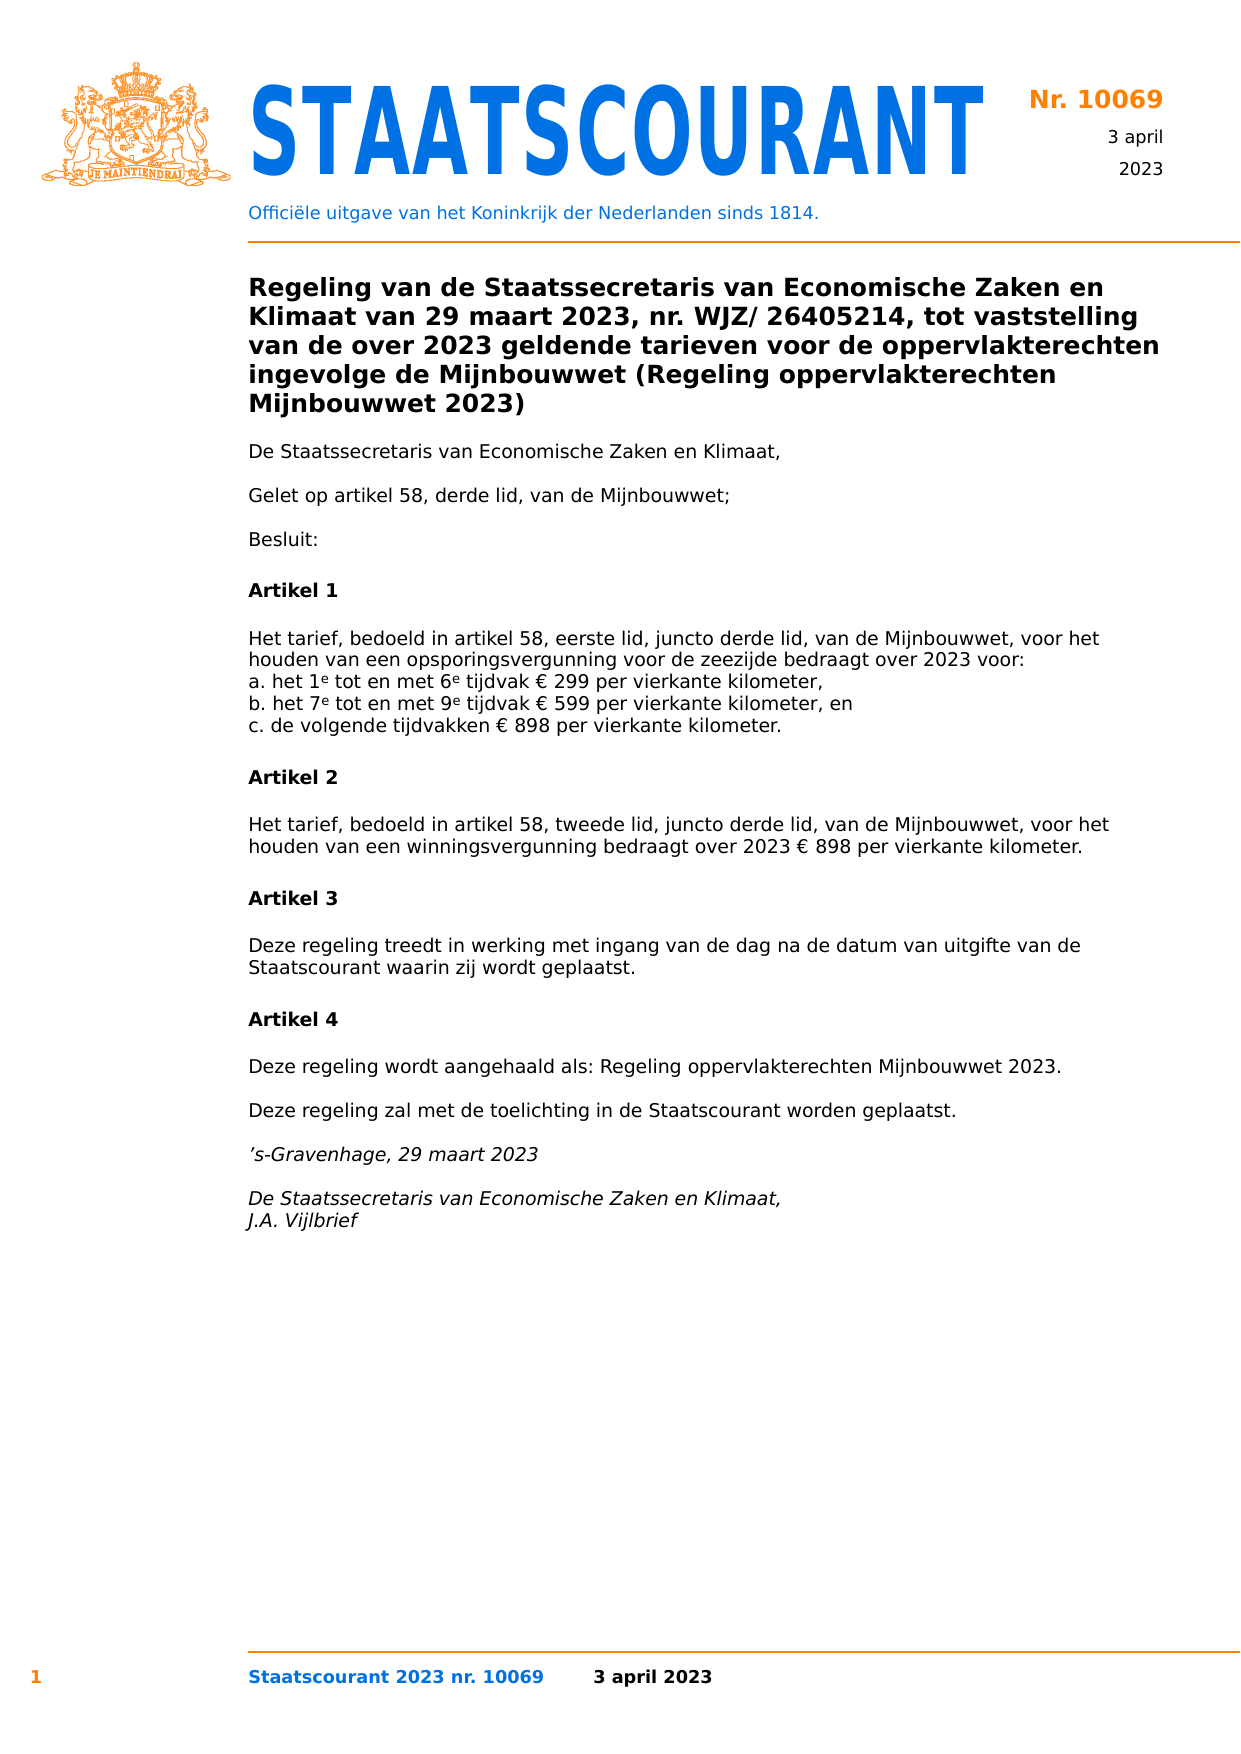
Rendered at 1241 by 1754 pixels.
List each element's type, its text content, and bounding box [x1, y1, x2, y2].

subtitle Artikel 1 [248, 580, 1163, 602]
text b. het 7e tot en met 9e tijdvak € 599 per vierkante kilometer, en [248, 693, 1163, 715]
text c. de volgende tijdvakken € 898 per vierkante kilometer. [248, 715, 1163, 737]
text a. het 1e tot en met 6e tijdvak € 299 per vierkante kilometer, [248, 671, 1163, 693]
picture [41, 62, 231, 186]
text Deze regeling zal met de toelichting in de Staatscourant worden geplaatst. [248, 1100, 1163, 1122]
table_header STAATSCOURANT [248, 62, 998, 203]
text Deze regeling wordt aangehaald als: Regeling oppervlakterechten Mijnbouwwet 2023. [248, 1056, 1163, 1078]
table_header Nr. 10069 [998, 62, 1240, 121]
text De Staatssecretaris van Economische Zaken en Klimaat, J.A. Vijlbrief [248, 1188, 1163, 1232]
table_cell 2023 [998, 153, 1240, 203]
text Gelet op artikel 58, derde lid, van de Mijnbouwwet; [248, 484, 1163, 507]
subtitle Artikel 4 [248, 1009, 1163, 1031]
subtitle Regeling van de Staatssecretaris van Economische Zaken en Klimaat van 29 maart 2023, nr. WJZ/ 26405214, tot vaststelling van de over 2023 geldende tarieven voor de oppervlakterechten ingevolge de Mijnbouwwet (Regeling oppervlakterechten Mijnbouwwet 2023) [248, 273, 1163, 419]
table_cell 3 april [998, 121, 1240, 153]
text Het tarief, bedoeld in artikel 58, tweede lid, juncto derde lid, van de Mijnbouwwet, voor het houden van een winningsvergunning bedraagt over 2023 € 898 per vierkante kilometer. [248, 814, 1163, 858]
text Het tarief, bedoeld in artikel 58, eerste lid, juncto derde lid, van de Mijnbouwwet, voor het houden van een opsporingsvergunning voor de zeezijde bedraagt over 2023 voor: [248, 627, 1163, 671]
text Deze regeling treedt in werking met ingang van de dag na de datum van uitgifte van de Staatscourant waarin zij wordt geplaatst. [248, 935, 1163, 979]
table_header [25, 62, 248, 241]
subtitle Artikel 3 [248, 888, 1163, 910]
text ’s-Gravenhage, 29 maart 2023 [248, 1144, 1163, 1166]
text Besluit: [248, 528, 1163, 550]
table_cell Officiële uitgave van het Koninkrijk der Nederlanden sinds 1814. [248, 203, 1240, 241]
subtitle Artikel 2 [248, 767, 1163, 789]
text De Staatssecretaris van Economische Zaken en Klimaat, [248, 441, 1163, 463]
